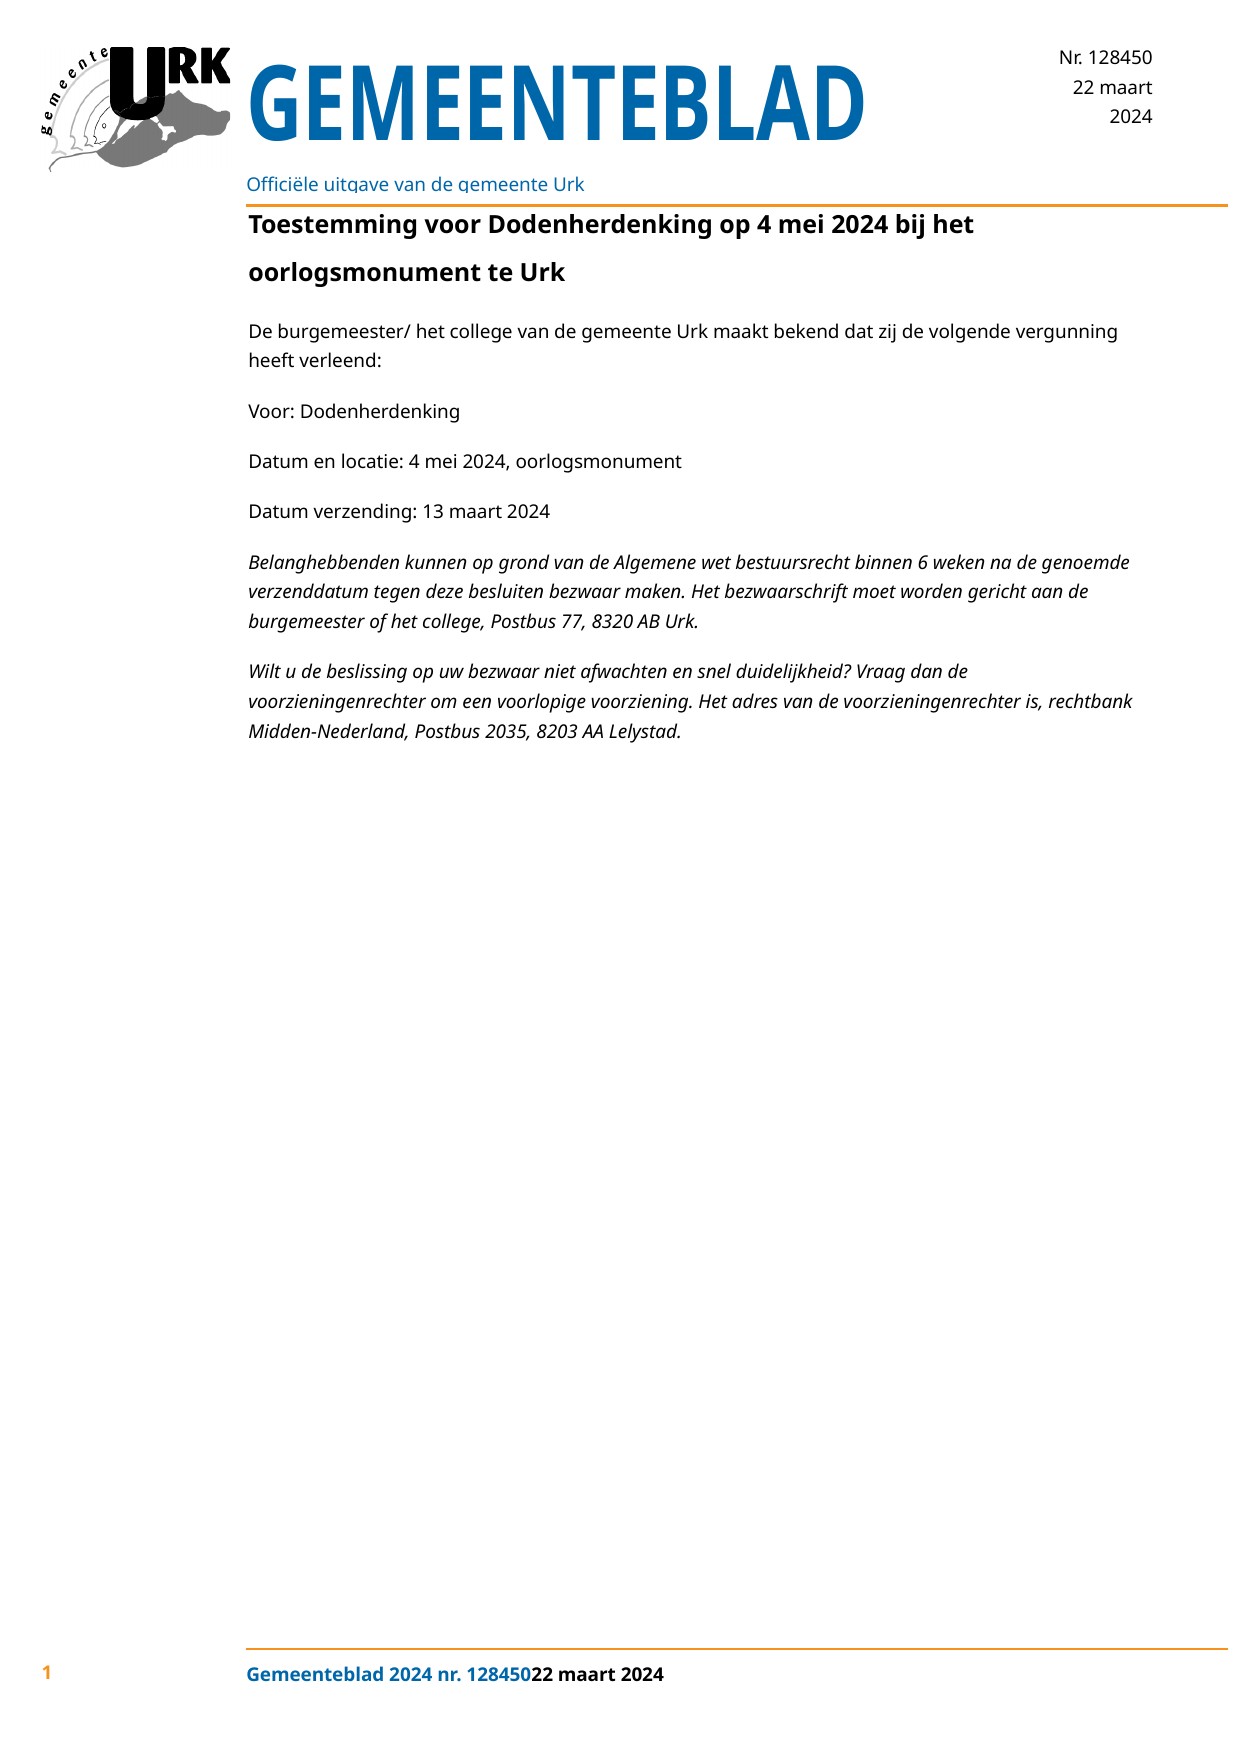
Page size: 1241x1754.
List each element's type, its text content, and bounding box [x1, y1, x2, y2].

text Toestemming voor Dodenherdenking op 4 mei 2024 bij het oorlogsmonument te Urk [248, 207, 1152, 288]
picture [41, 47, 231, 172]
text Wilt u de beslissing op uw bezwaar niet afwachten en snel duidelijkheid? Vraag dan de voorzieningenrechter om een voorlopige voorziening. Het adres van de voorzieningenrechter is, rechtbank Midden-Nederland, Postbus 2035, 8203 AA Lelystad. [248, 659, 1152, 744]
text Voor: Dodenherdenking [248, 398, 1152, 424]
text Belanghebbenden kunnen op grond van de Algemene wet bestuursrecht binnen 6 weken na de genoemde verzenddatum tegen deze besluiten bezwaar maken. Het bezwaarschrift moet worden gericht aan de burgemeester of het college, Postbus 77, 8320 AB Urk. [248, 549, 1152, 634]
text Datum en locatie: 4 mei 2024, oorlogsmonument [248, 448, 1152, 474]
text Datum verzending: 13 maart 2024 [248, 499, 1152, 524]
text De burgemeester/ het college van de gemeente Urk maakt bekend dat zij de volgende vergunning heeft verleend: [248, 318, 1152, 373]
